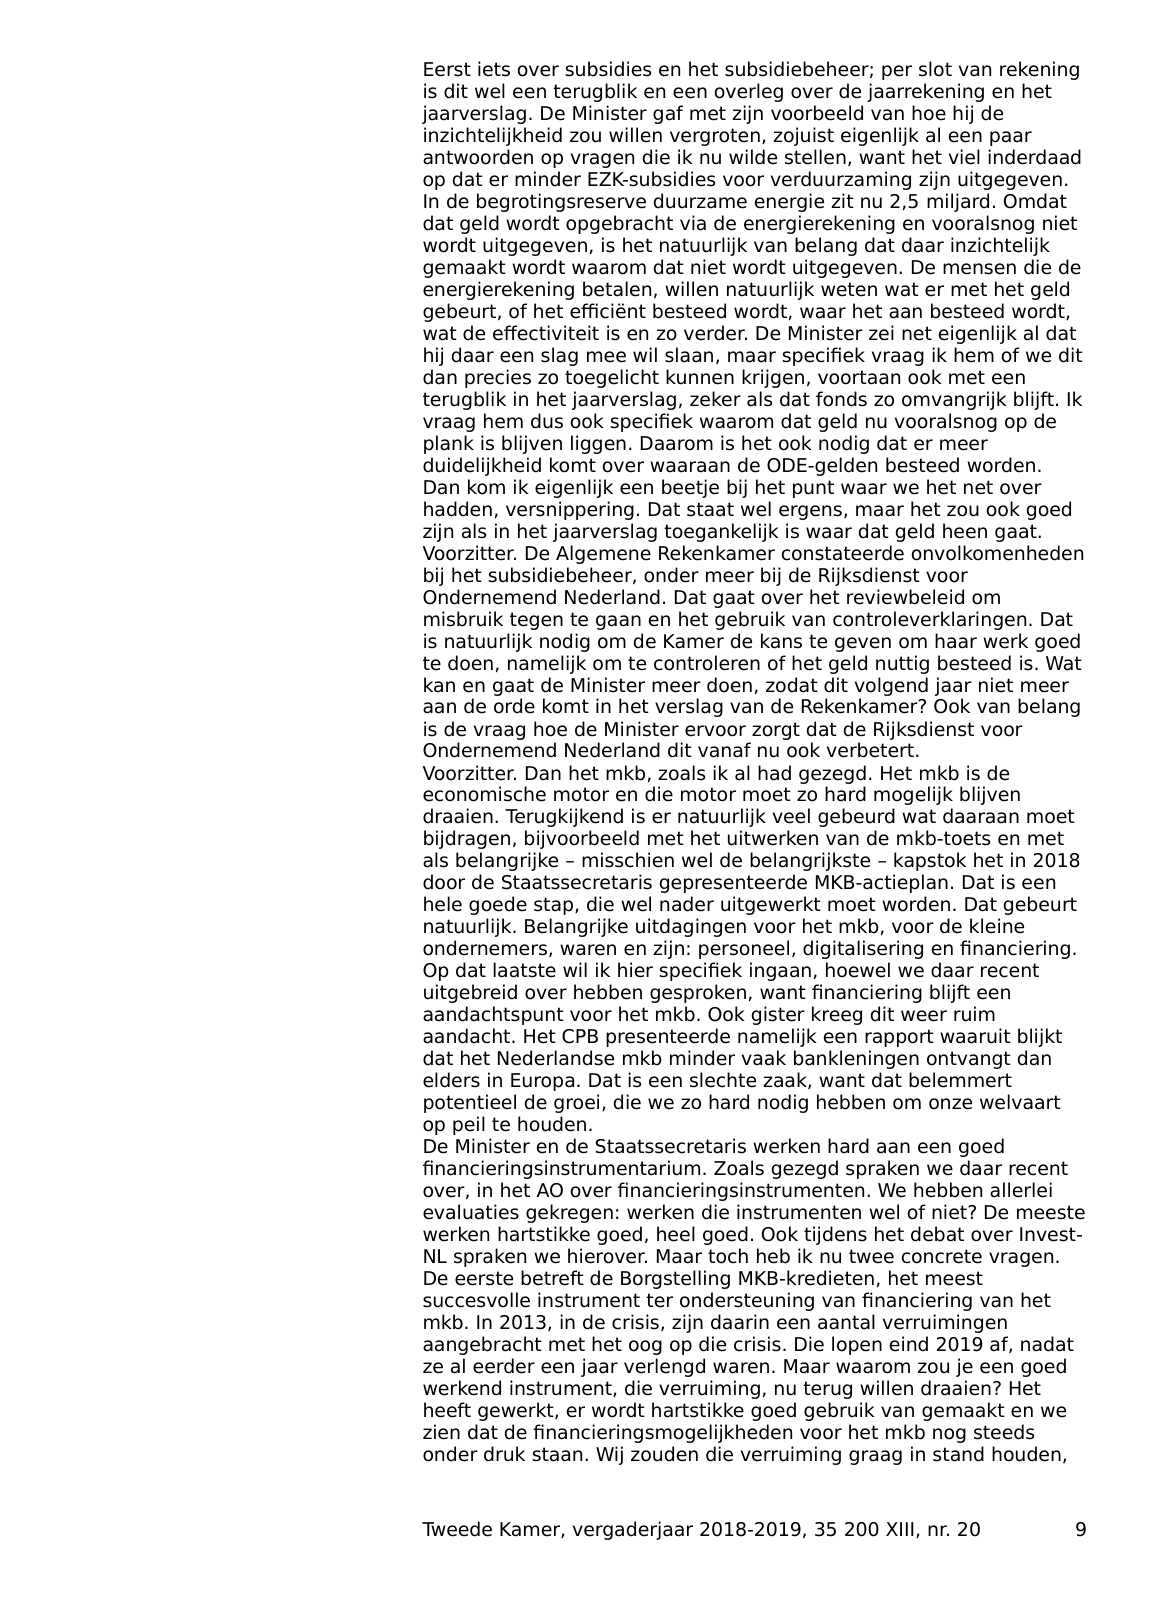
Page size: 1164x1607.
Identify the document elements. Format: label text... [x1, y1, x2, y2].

text Voorzitter. Dan het mkb, zoals ik al had gezegd. Het mkb is de economische motor en die motor moet zo hard mogelijk blijven draaien. Terugkijkend is er natuurlijk veel gebeurd wat daaraan moet bijdragen, bijvoorbeeld met het uitwerken van de mkb-toets en met als belangrijke – misschien wel de belangrijkste – kapstok het in 2018 door de Staatssecretaris gepresenteerde MKB-actieplan. Dat is een hele goede stap, die wel nader uitgewerkt moet worden. Dat gebeurt natuurlijk. Belangrijke uitdagingen voor het mkb, voor de kleine ondernemers, waren en zijn: personeel, digitalisering en financiering. Op dat laatste wil ik hier specifiek ingaan, hoewel we daar recent uitgebreid over hebben gesproken, want financiering blijft een aandachtspunt voor het mkb. Ook gister kreeg dit weer ruim aandacht. Het CPB presenteerde namelijk een rapport waaruit blijkt dat het Nederlandse mkb minder vaak bankleningen ontvangt dan elders in Europa. Dat is een slechte zaak, want dat belemmert potentieel de groei, die we zo hard nodig hebben om onze welvaart op peil te houden. [422, 762, 1087, 1136]
text Eerst iets over subsidies en het subsidiebeheer; per slot van rekening is dit wel een terugblik en een overleg over de jaarrekening en het jaarverslag. De Minister gaf met zijn voorbeeld van hoe hij de inzichtelijkheid zou willen vergroten, zojuist eigenlijk al een paar antwoorden op vragen die ik nu wilde stellen, want het viel inderdaad op dat er minder EZK-subsidies voor verduurzaming zijn uitgegeven. In de begrotingsreserve duurzame energie zit nu 2,5 miljard. Omdat dat geld wordt opgebracht via de energierekening en vooralsnog niet wordt uitgegeven, is het natuurlijk van belang dat daar inzichtelijk gemaakt wordt waarom dat niet wordt uitgegeven. De mensen die de energierekening betalen, willen natuurlijk weten wat er met het geld gebeurt, of het efficiënt besteed wordt, waar het aan besteed wordt, wat de effectiviteit is en zo verder. De Minister zei net eigenlijk al dat hij daar een slag mee wil slaan, maar specifiek vraag ik hem of we dit dan precies zo toegelicht kunnen krijgen, voortaan ook met een terugblik in het jaarverslag, zeker als dat fonds zo omvangrijk blijft. Ik vraag hem dus ook specifiek waarom dat geld nu vooralsnog op de plank is blijven liggen. Daarom is het ook nodig dat er meer duidelijkheid komt over waaraan de ODE-gelden besteed worden. Dan kom ik eigenlijk een beetje bij het punt waar we het net over hadden, versnippering. Dat staat wel ergens, maar het zou ook goed zijn als in het jaarverslag toegankelijk is waar dat geld heen gaat. [422, 59, 1087, 543]
text Voorzitter. De Algemene Rekenkamer constateerde onvolkomenheden bij het subsidiebeheer, onder meer bij de Rijksdienst voor Ondernemend Nederland. Dat gaat over het reviewbeleid om misbruik tegen te gaan en het gebruik van controleverklaringen. Dat is natuurlijk nodig om de Kamer de kans te geven om haar werk goed te doen, namelijk om te controleren of het geld nuttig besteed is. Wat kan en gaat de Minister meer doen, zodat dit volgend jaar niet meer aan de orde komt in het verslag van de Rekenkamer? Ook van belang is de vraag hoe de Minister ervoor zorgt dat de Rijksdienst voor Ondernemend Nederland dit vanaf nu ook verbetert. [422, 543, 1087, 762]
text De Minister en de Staatssecretaris werken hard aan een goed financieringsinstrumentarium. Zoals gezegd spraken we daar recent over, in het AO over financieringsinstrumenten. We hebben allerlei evaluaties gekregen: werken die instrumenten wel of niet? De meeste werken hartstikke goed, heel goed. Ook tijdens het debat over Invest-NL spraken we hierover. Maar toch heb ik nu twee concrete vragen. De eerste betreft de Borgstelling MKB-kredieten, het meest succesvolle instrument ter ondersteuning van financiering van het mkb. In 2013, in de crisis, zijn daarin een aantal verruimingen aangebracht met het oog op die crisis. Die lopen eind 2019 af, nadat ze al eerder een jaar verlengd waren. Maar waarom zou je een goed werkend instrument, die verruiming, nu terug willen draaien? Het heeft gewerkt, er wordt hartstikke goed gebruik van gemaakt en we zien dat de financieringsmogelijkheden voor het mkb nog steeds onder druk staan. Wij zouden die verruiming graag in stand houden, [422, 1136, 1087, 1466]
